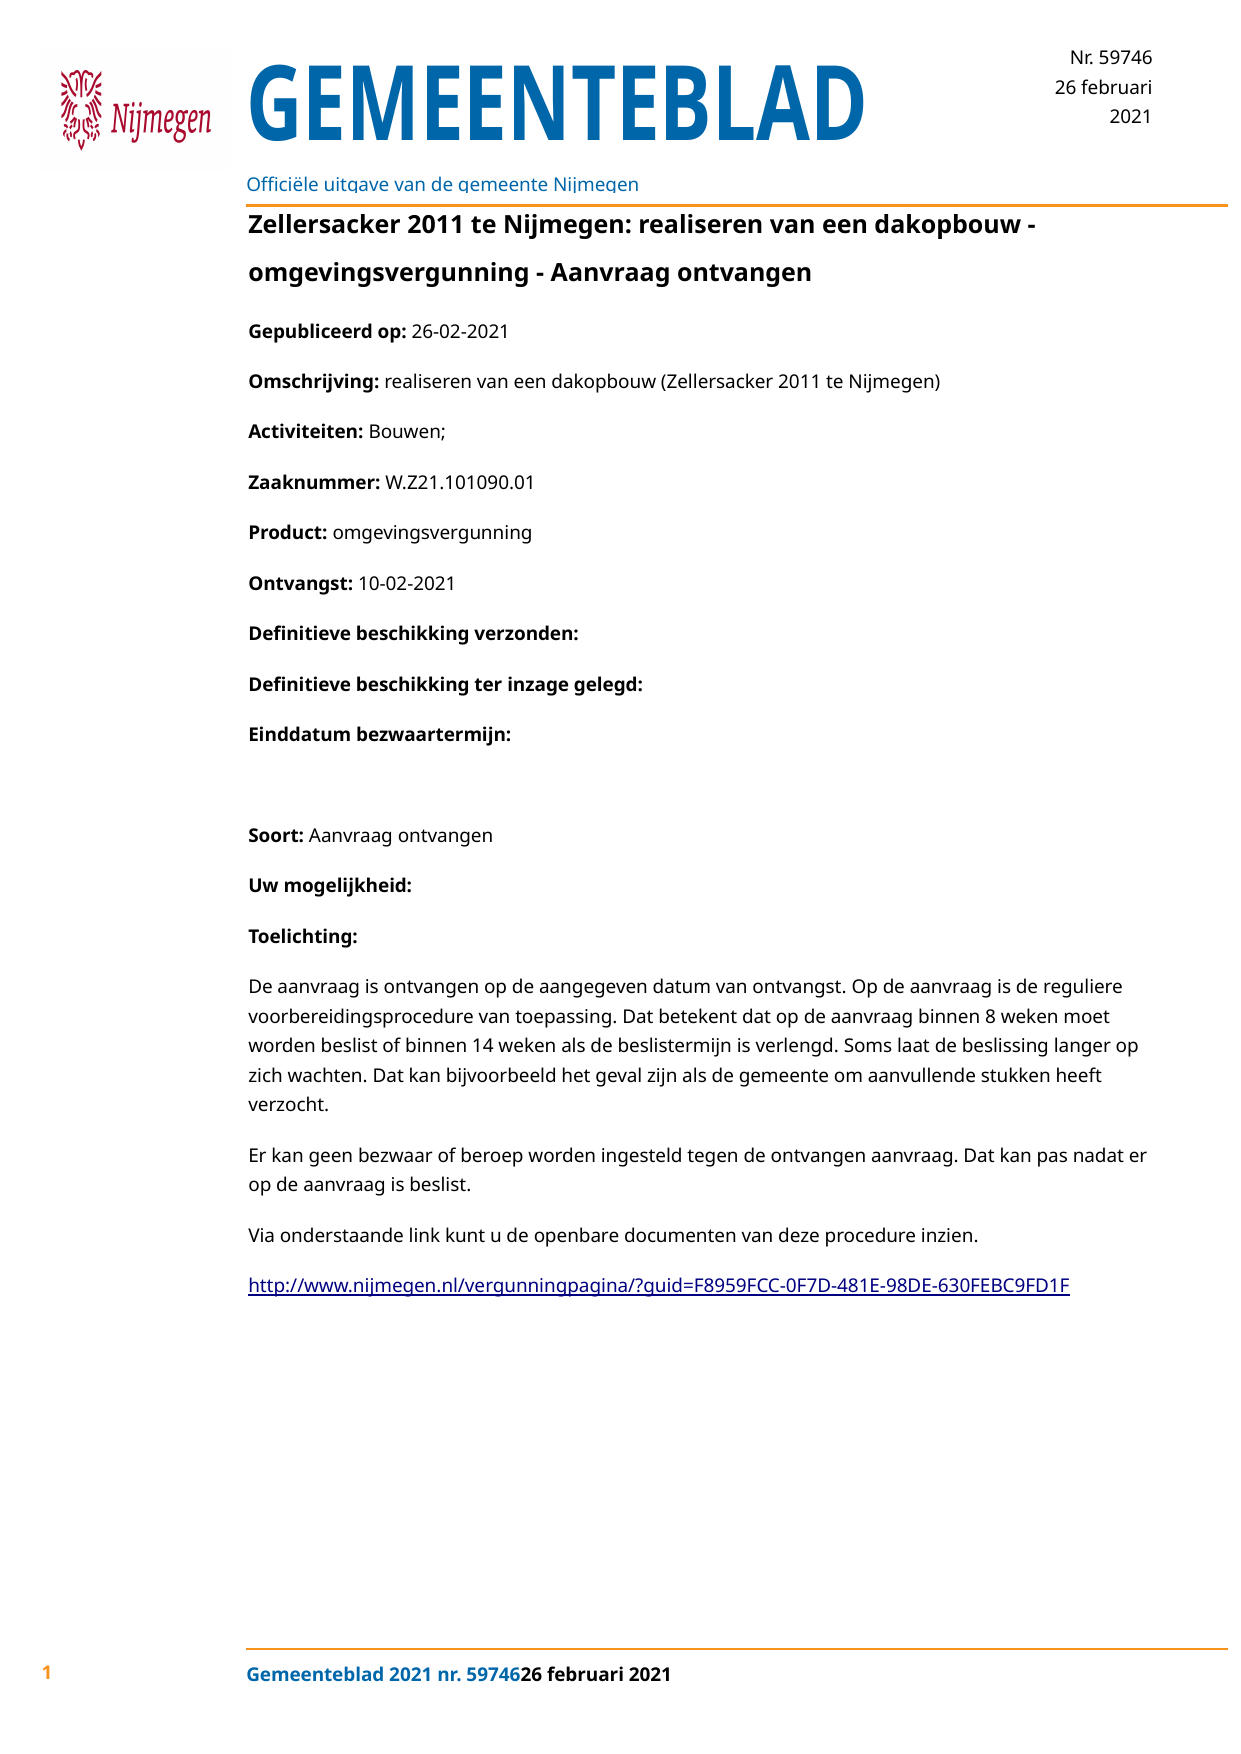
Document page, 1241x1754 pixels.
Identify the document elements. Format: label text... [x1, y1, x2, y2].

text Definitieve beschikking ter inzage gelegd: [248, 671, 1152, 697]
text Uw mogelijkheid: [248, 872, 1152, 898]
text Product: omgevingsvergunning [248, 519, 1152, 545]
text Gepubliceerd op: 26-02-2021 [248, 318, 1152, 344]
text Er kan geen bezwaar of beroep worden ingesteld tegen de ontvangen aanvraag. Dat kan pas nadat er op de aanvraag is beslist. [248, 1142, 1152, 1197]
picture [41, 47, 231, 172]
text http://www.nijmegen.nl/vergunningpagina/?guid=F8959FCC-0F7D-481E-98DE-630FEBC9FD1F [248, 1272, 1152, 1298]
text Zaaknummer: W.Z21.101090.01 [248, 469, 1152, 495]
text Soort: Aanvraag ontvangen [248, 822, 1152, 848]
text Ontvangst: 10-02-2021 [248, 570, 1152, 596]
text Activiteiten: Bouwen; [248, 419, 1152, 444]
text Toelichting: [248, 923, 1152, 949]
text Einddatum bezwaartermijn: [248, 721, 1152, 747]
text Definitieve beschikking verzonden: [248, 620, 1152, 646]
text Zellersacker 2011 te Nijmegen: realiseren van een dakopbouw - omgevingsvergunning - Aanvraag ontvangen [248, 207, 1152, 288]
text De aanvraag is ontvangen op de aangegeven datum van ontvangst. Op de aanvraag is de reguliere voorbereidingsprocedure van toepassing. Dat betekent dat op de aanvraag binnen 8 weken moet worden beslist of binnen 14 weken als de beslistermijn is verlengd. Soms laat de beslissing langer op zich wachten. Dat kan bijvoorbeeld het geval zijn als de gemeente om aanvullende stukken heeft verzocht. [248, 973, 1152, 1117]
text Via onderstaande link kunt u de openbare documenten van deze procedure inzien. [248, 1222, 1152, 1248]
text Omschrijving: realiseren van een dakopbouw (Zellersacker 2011 te Nijmegen) [248, 368, 1152, 394]
